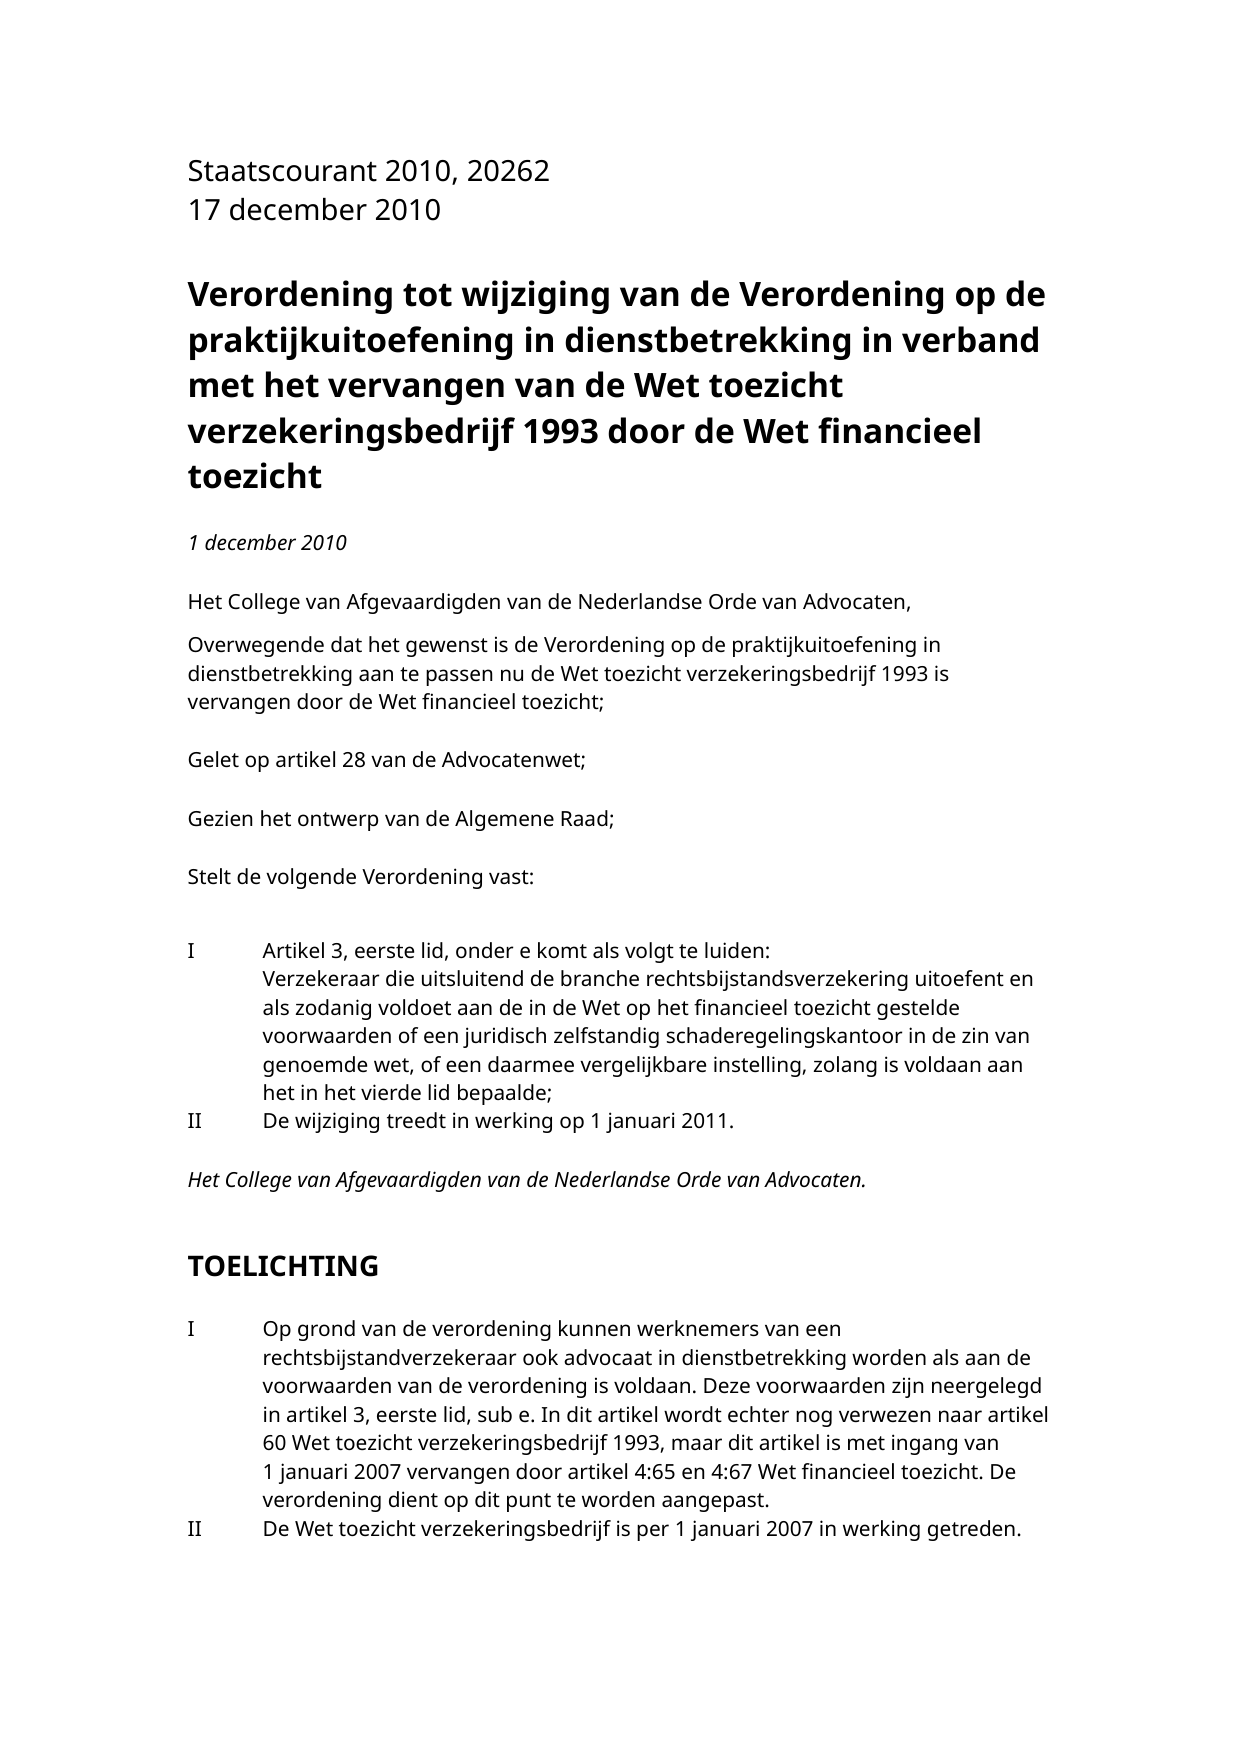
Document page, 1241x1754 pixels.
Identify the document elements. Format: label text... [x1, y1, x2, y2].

list Verzekeraar die uitsluitend de branche rechtsbijstandsverzekering uitoefent en als zodanig voldoet aan de in de Wet op het financieel toezicht gestelde voorwaarden of een juridisch zelfstandig schaderegelingskantoor in de zin van genoemde wet, of een daarmee vergelijkbare instelling, zolang is voldaan aan het in het vierde lid bepaalde; [187, 964, 1053, 1107]
text Stelt de volgende Verordening vast: [187, 862, 1053, 891]
text Het College van Afgevaardigden van de Nederlandse Orde van Advocaten, [187, 587, 1053, 615]
text Gelet op artikel 28 van de Advocatenwet; [187, 746, 1053, 774]
text Het College van Afgevaardigden van de Nederlandse Orde van Advocaten. [187, 1165, 1053, 1193]
text Staatscourant 2010, 20262 [187, 150, 1053, 190]
list Op grond van de verordening kunnen werknemers van een rechtsbijstandverzekeraar ook advocaat in dienstbetrekking worden als aan de voorwaarden van de verordening is voldaan. Deze voorwaarden zijn neergelegd in artikel 3, eerste lid, sub e. In dit artikel wordt echter nog verwezen naar artikel 60 Wet toezicht verzekeringsbedrijf 1993, maar dit artikel is met ingang van 1 januari 2007 vervangen door artikel 4:65 en 4:67 Wet financieel toezicht. De verordening dient op dit punt te worden aangepast. [187, 1314, 1053, 1514]
text 17 december 2010 [187, 190, 1053, 229]
list De Wet toezicht verzekeringsbedrijf is per 1 januari 2007 in werking getreden. [187, 1514, 1053, 1542]
list De wijziging treedt in werking op 1 januari 2011. [187, 1107, 1053, 1135]
subtitle Verordening tot wijziging van de Verordening op de praktijkuitoefening in dienstbetrekking in verband met het vervangen van de Wet toezicht verzekeringsbedrijf 1993 door de Wet financieel toezicht [187, 271, 1053, 498]
text Overwegende dat het gewenst is de Verordening op de praktijkuitoefening in dienstbetrekking aan te passen nu de Wet toezicht verzekeringsbedrijf 1993 is vervangen door de Wet financieel toezicht; [187, 630, 1053, 716]
list Artikel 3, eerste lid, onder e komt als volgt te luiden: [187, 936, 1053, 964]
text 1 december 2010 [187, 528, 1053, 557]
text Gezien het ontwerp van de Algemene Raad; [187, 804, 1053, 832]
subtitle TOELICHTING [187, 1246, 1053, 1284]
